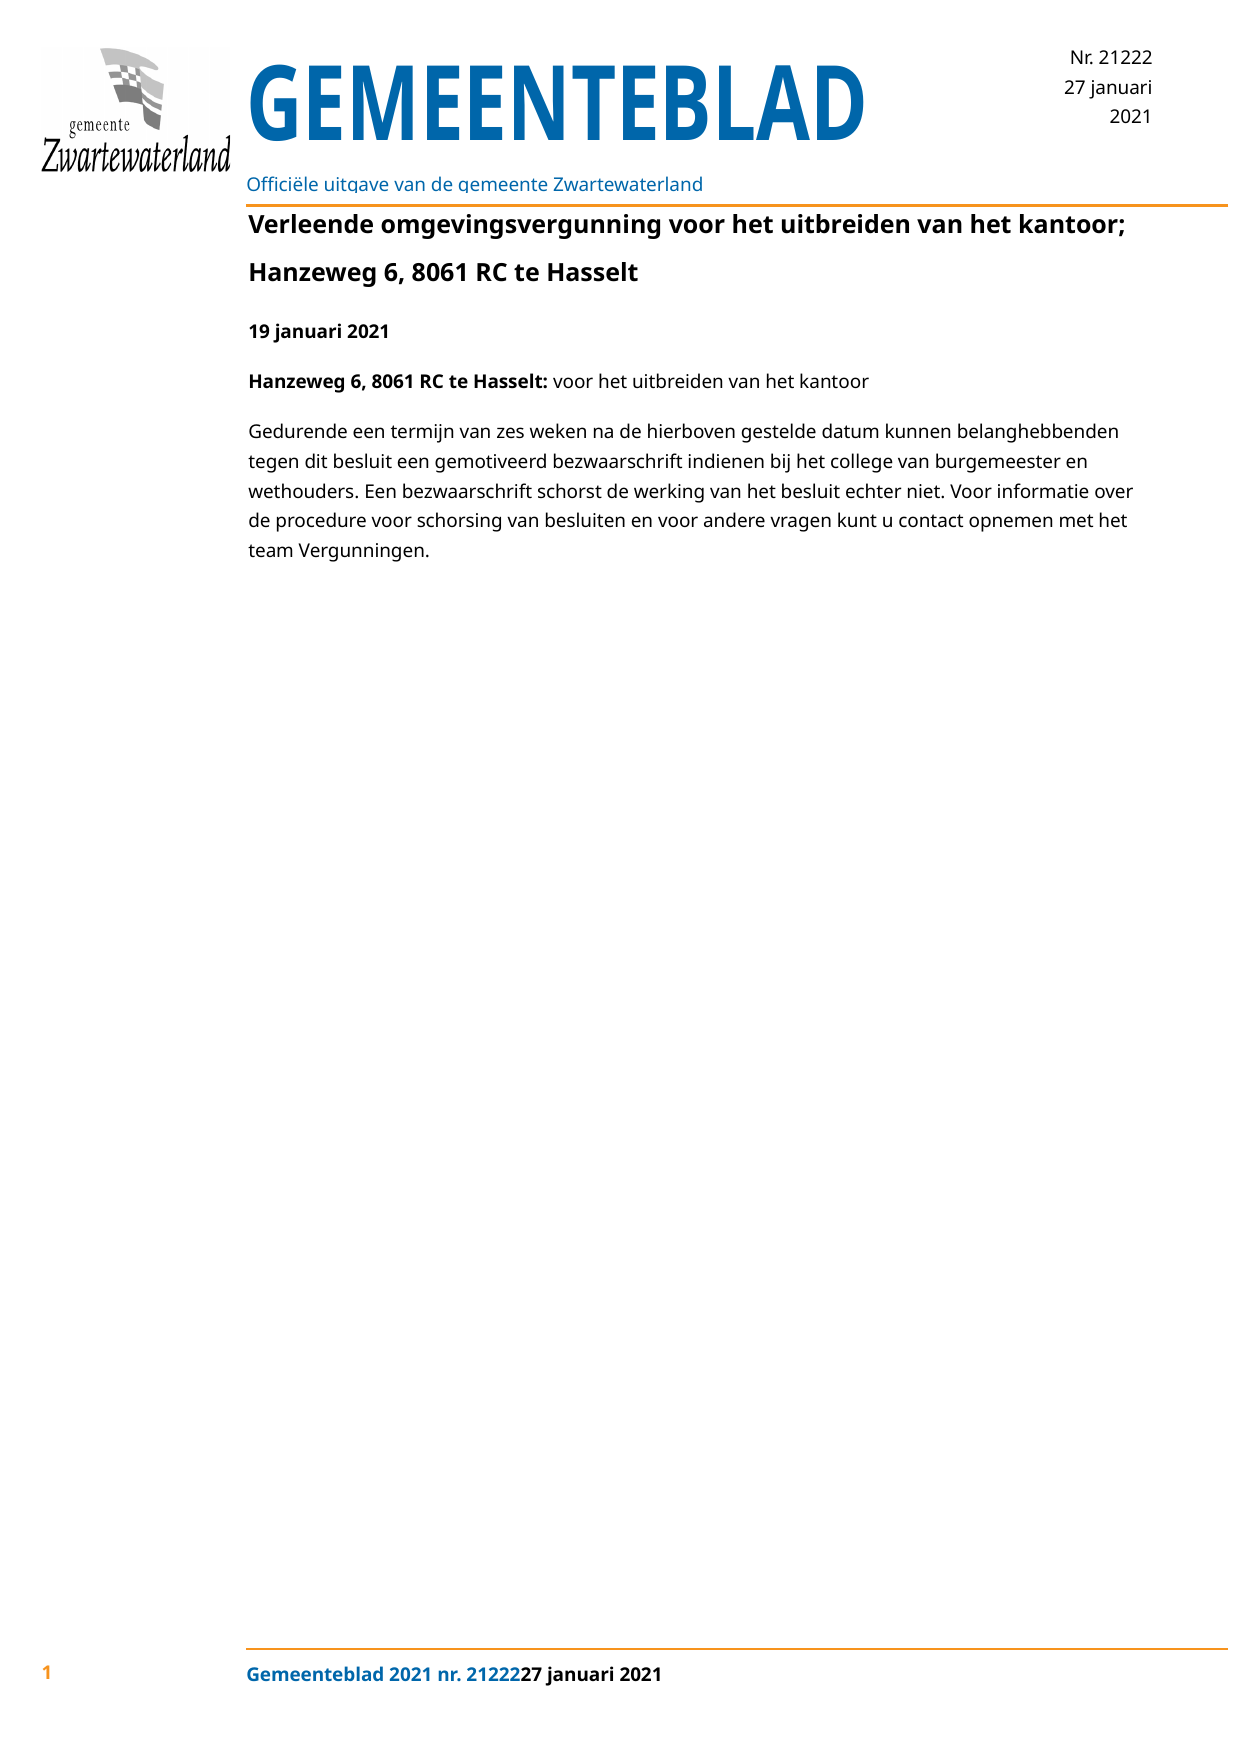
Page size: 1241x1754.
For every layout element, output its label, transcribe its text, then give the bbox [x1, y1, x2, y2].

text Verleende omgevingsvergunning voor het uitbreiden van het kantoor; Hanzeweg 6, 8061 RC te Hasselt [248, 207, 1152, 288]
text Gedurende een termijn van zes weken na de hierboven gestelde datum kunnen belanghebbenden tegen dit besluit een gemotiveerd bezwaarschrift indienen bij het college van burgemeester en wethouders. Een bezwaarschrift schorst de werking van het besluit echter niet. Voor informatie over de procedure voor schorsing van besluiten en voor andere vragen kunt u contact opnemen met het team Vergunningen. [248, 419, 1152, 563]
picture [41, 47, 231, 172]
text Hanzeweg 6, 8061 RC te Hasselt: voor het uitbreiden van het kantoor [248, 368, 1152, 394]
text 19 januari 2021 [248, 318, 1152, 344]
